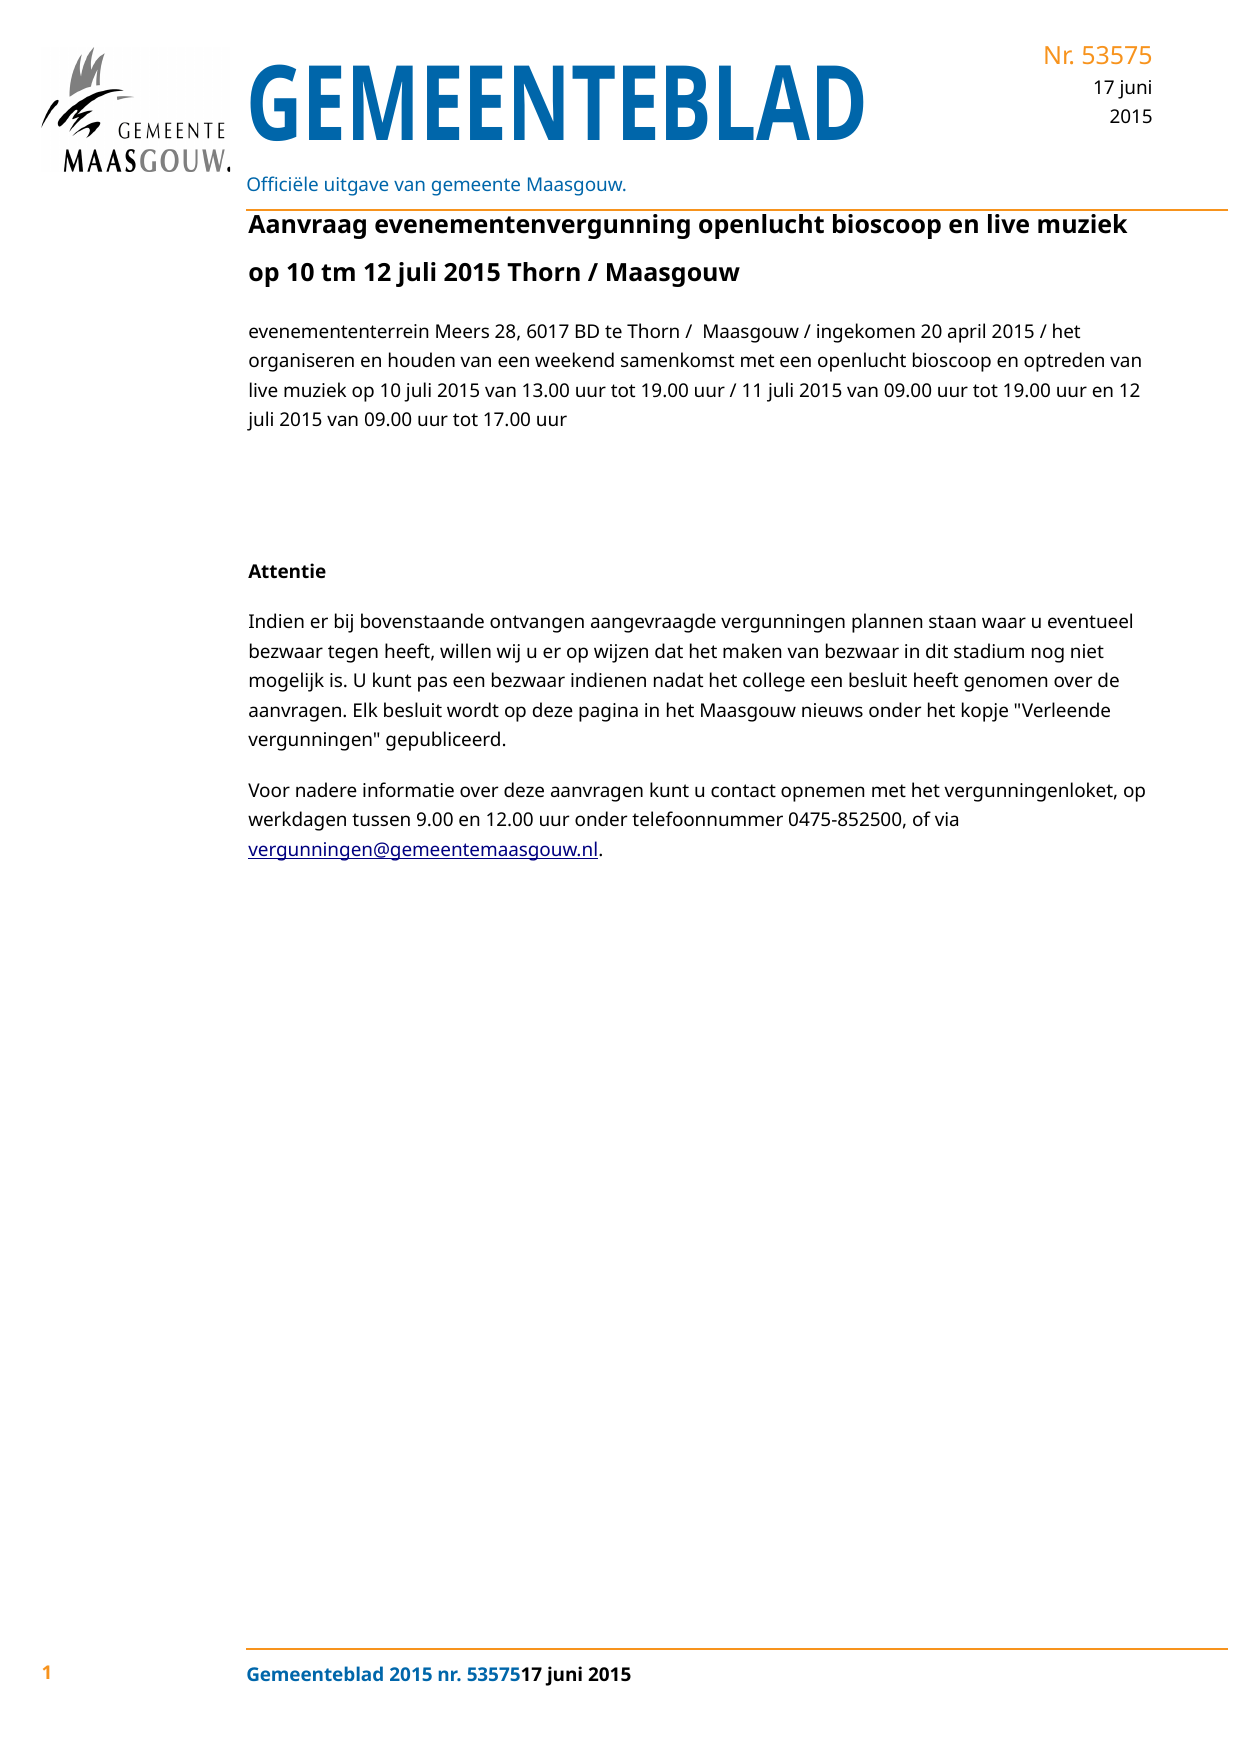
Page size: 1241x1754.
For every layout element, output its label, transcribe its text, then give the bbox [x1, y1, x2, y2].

text Attentie [248, 558, 1152, 584]
text Indien er bij bovenstaande ontvangen aangevraagde vergunningen plannen staan waar u eventueel bezwaar tegen heeft, willen wij u er op wijzen dat het maken van bezwaar in dit stadium nog niet mogelijk is. U kunt pas een bezwaar indienen nadat het college een besluit heeft genomen over de aanvragen. Elk besluit wordt op deze pagina in het Maasgouw nieuws onder het kopje "Verleende vergunningen" gepubliceerd. [248, 608, 1152, 752]
text evenemententerrein Meers 28, 6017 BD te Thorn / Maasgouw / ingekomen 20 april 2015 / het organiseren en houden van een weekend samenkomst met een openlucht bioscoop en optreden van live muziek op 10 juli 2015 van 13.00 uur tot 19.00 uur / 11 juli 2015 van 09.00 uur tot 19.00 uur en 12 juli 2015 van 09.00 uur tot 17.00 uur [248, 318, 1152, 432]
text Voor nadere informatie over deze aanvragen kunt u contact opnemen met het vergunningenloket, op werkdagen tussen 9.00 en 12.00 uur onder telefoonnummer 0475-852500, of via vergunningen@gemeentemaasgouw.nl. [248, 777, 1152, 862]
picture [41, 47, 231, 172]
text Aanvraag evenementenvergunning openlucht bioscoop en live muziek op 10 tm 12 juli 2015 Thorn / Maasgouw [248, 211, 1152, 288]
